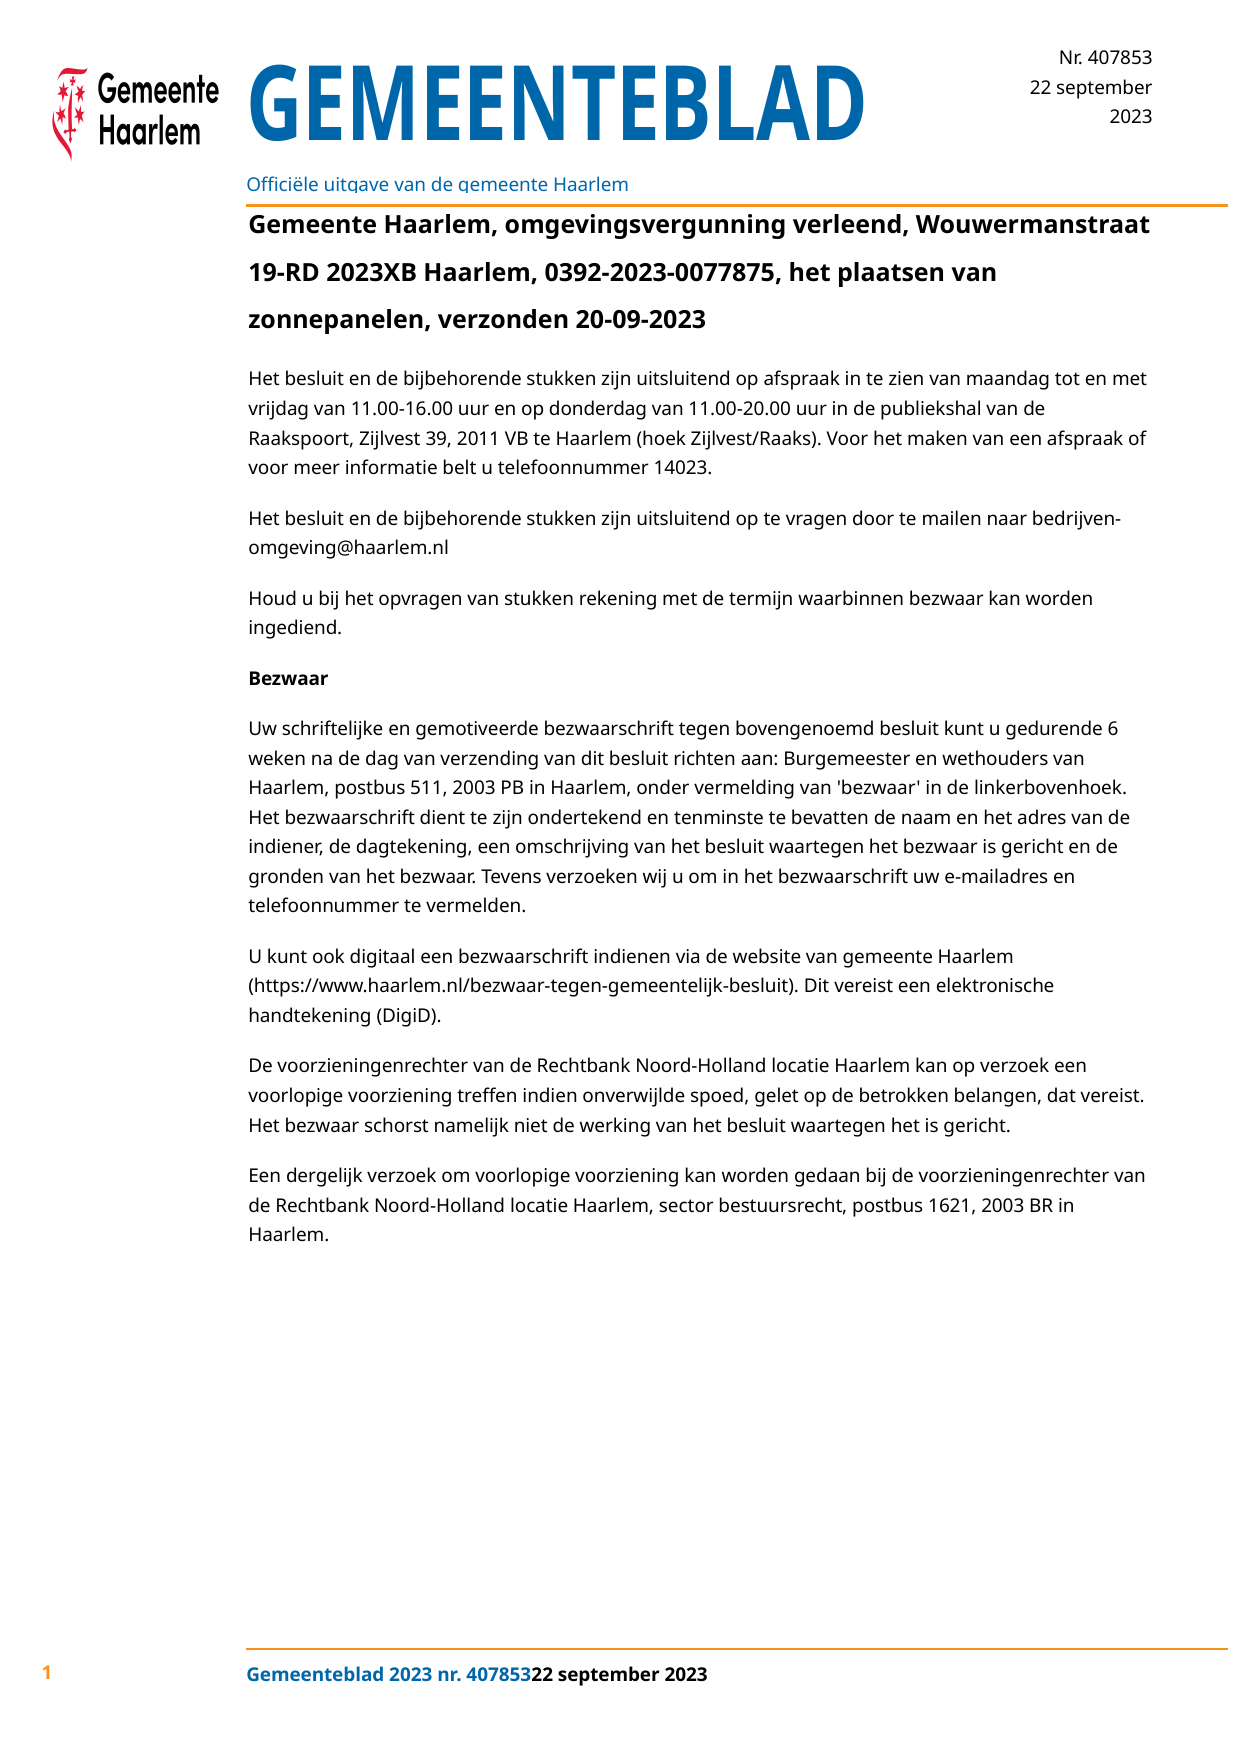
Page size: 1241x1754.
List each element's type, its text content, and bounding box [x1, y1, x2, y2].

picture [41, 47, 231, 172]
text Gemeente Haarlem, omgevingsvergunning verleend, Wouwermanstraat 19-RD 2023XB Haarlem, 0392-2023-0077875, het plaatsen van zonnepanelen, verzonden 20-09-2023 [248, 207, 1152, 336]
text Houd u bij het opvragen van stukken rekening met de termijn waarbinnen bezwaar kan worden ingediend. [248, 585, 1152, 640]
text Het besluit en de bijbehorende stukken zijn uitsluitend op afspraak in te zien van maandag tot en met vrijdag van 11.00-16.00 uur en op donderdag van 11.00-20.00 uur in de publiekshal van de Raakspoort, Zijlvest 39, 2011 VB te Haarlem (hoek Zijlvest/Raaks). Voor het maken van een afspraak of voor meer informatie belt u telefoonnummer 14023. [248, 366, 1152, 480]
text Een dergelijk verzoek om voorlopige voorziening kan worden gedaan bij de voorzieningenrechter van de Rechtbank Noord-Holland locatie Haarlem, sector bestuursrecht, postbus 1621, 2003 BR in Haarlem. [248, 1162, 1152, 1247]
text Het besluit en de bijbehorende stukken zijn uitsluitend op te vragen door te mailen naar bedrijven-omgeving@haarlem.nl [248, 505, 1152, 560]
text Uw schriftelijke en gemotiveerde bezwaarschrift tegen bovengenoemd besluit kunt u gedurende 6 weken na de dag van verzending van dit besluit richten aan: Burgemeester en wethouders van Haarlem, postbus 511, 2003 PB in Haarlem, onder vermelding van 'bezwaar' in de linkerbovenhoek. Het bezwaarschrift dient te zijn ondertekend en tenminste te bevatten de naam en het adres van de indiener, de dagtekening, een omschrijving van het besluit waartegen het bezwaar is gericht en de gronden van het bezwaar. Tevens verzoeken wij u om in het bezwaarschrift uw e-mailadres en telefoonnummer te vermelden. [248, 715, 1152, 918]
text Bezwaar [248, 665, 1152, 690]
text De voorzieningenrechter van de Rechtbank Noord-Holland locatie Haarlem kan op verzoek een voorlopige voorziening treffen indien onverwijlde spoed, gelet op de betrokken belangen, dat vereist. Het bezwaar schorst namelijk niet de werking van het besluit waartegen het is gericht. [248, 1053, 1152, 1137]
text U kunt ook digitaal een bezwaarschrift indienen via de website van gemeente Haarlem (https://www.haarlem.nl/bezwaar-tegen-gemeentelijk-besluit). Dit vereist een elektronische handtekening (DigiD). [248, 943, 1152, 1028]
